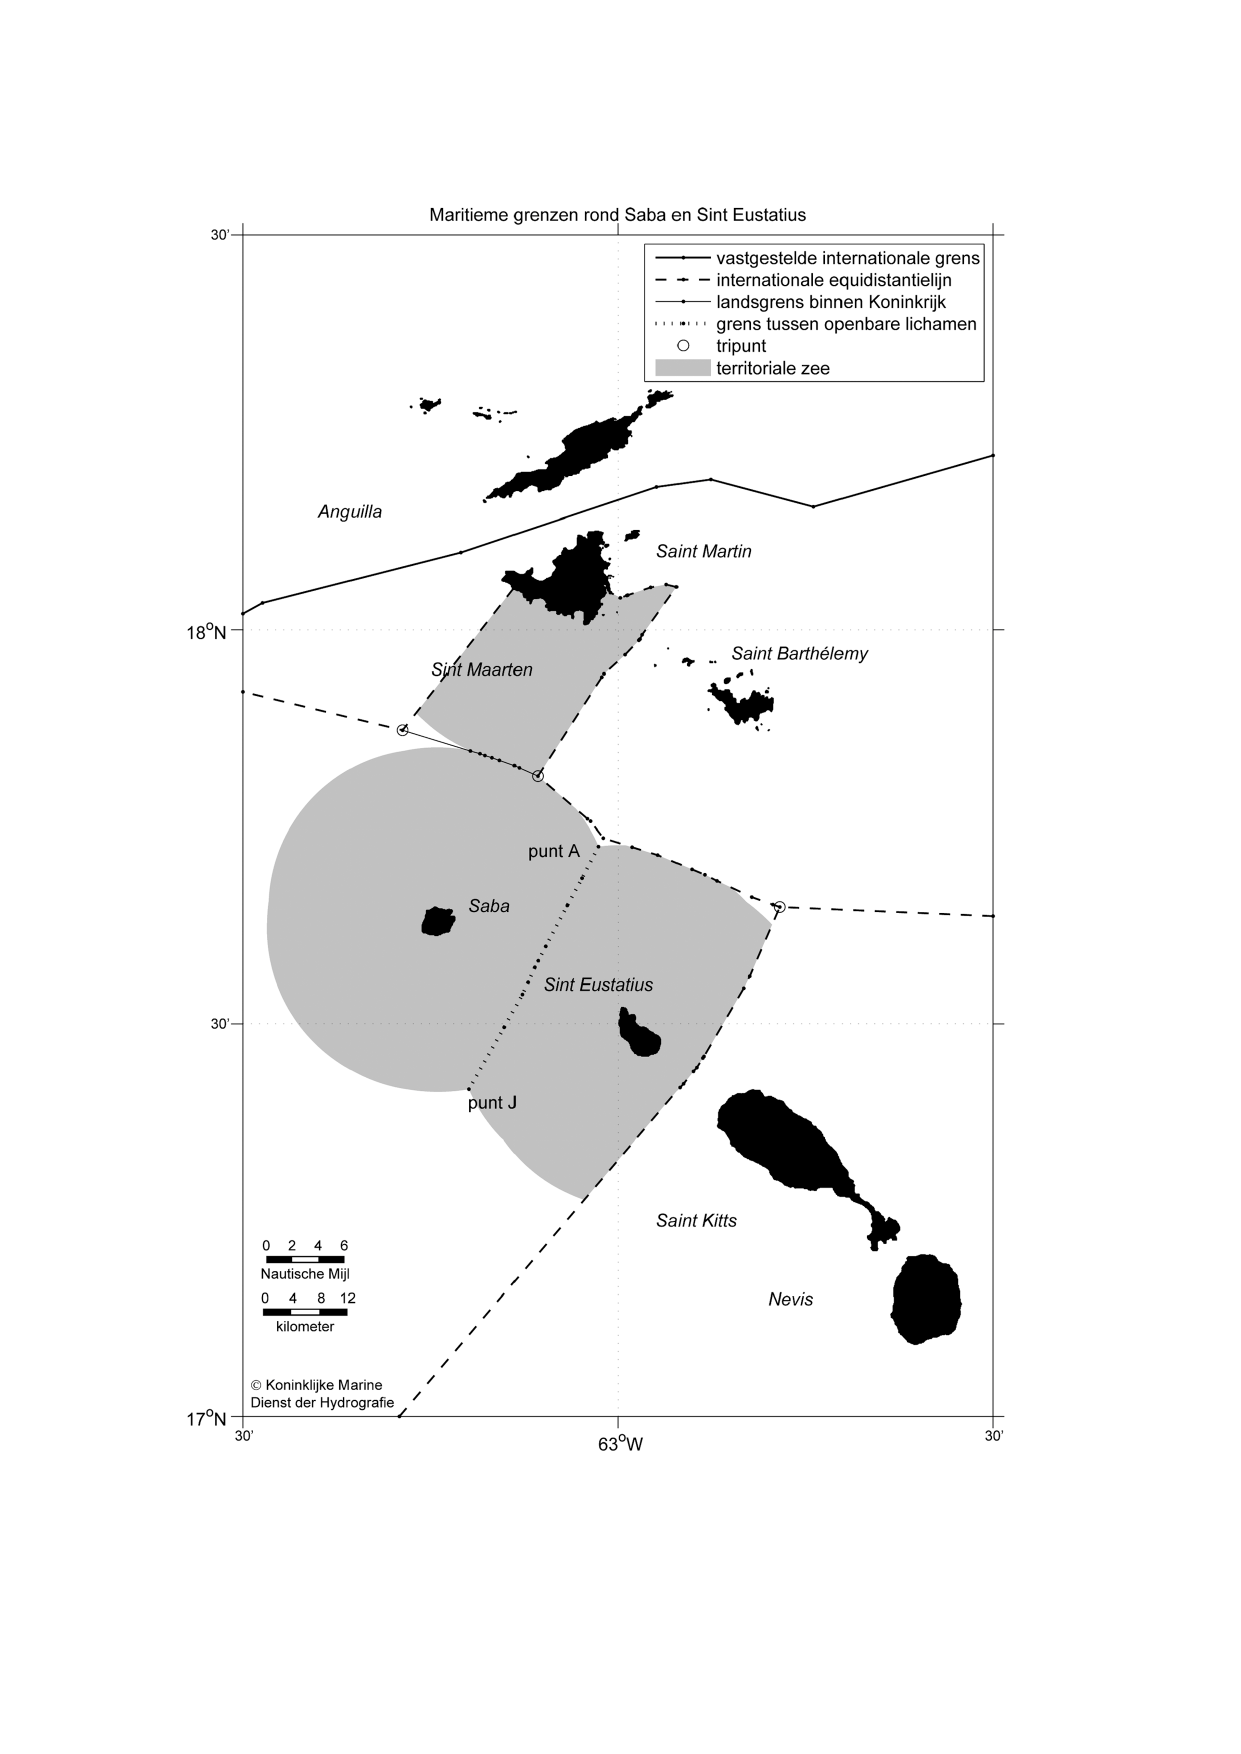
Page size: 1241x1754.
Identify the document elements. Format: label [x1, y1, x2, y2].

picture [187, 207, 1005, 1451]
